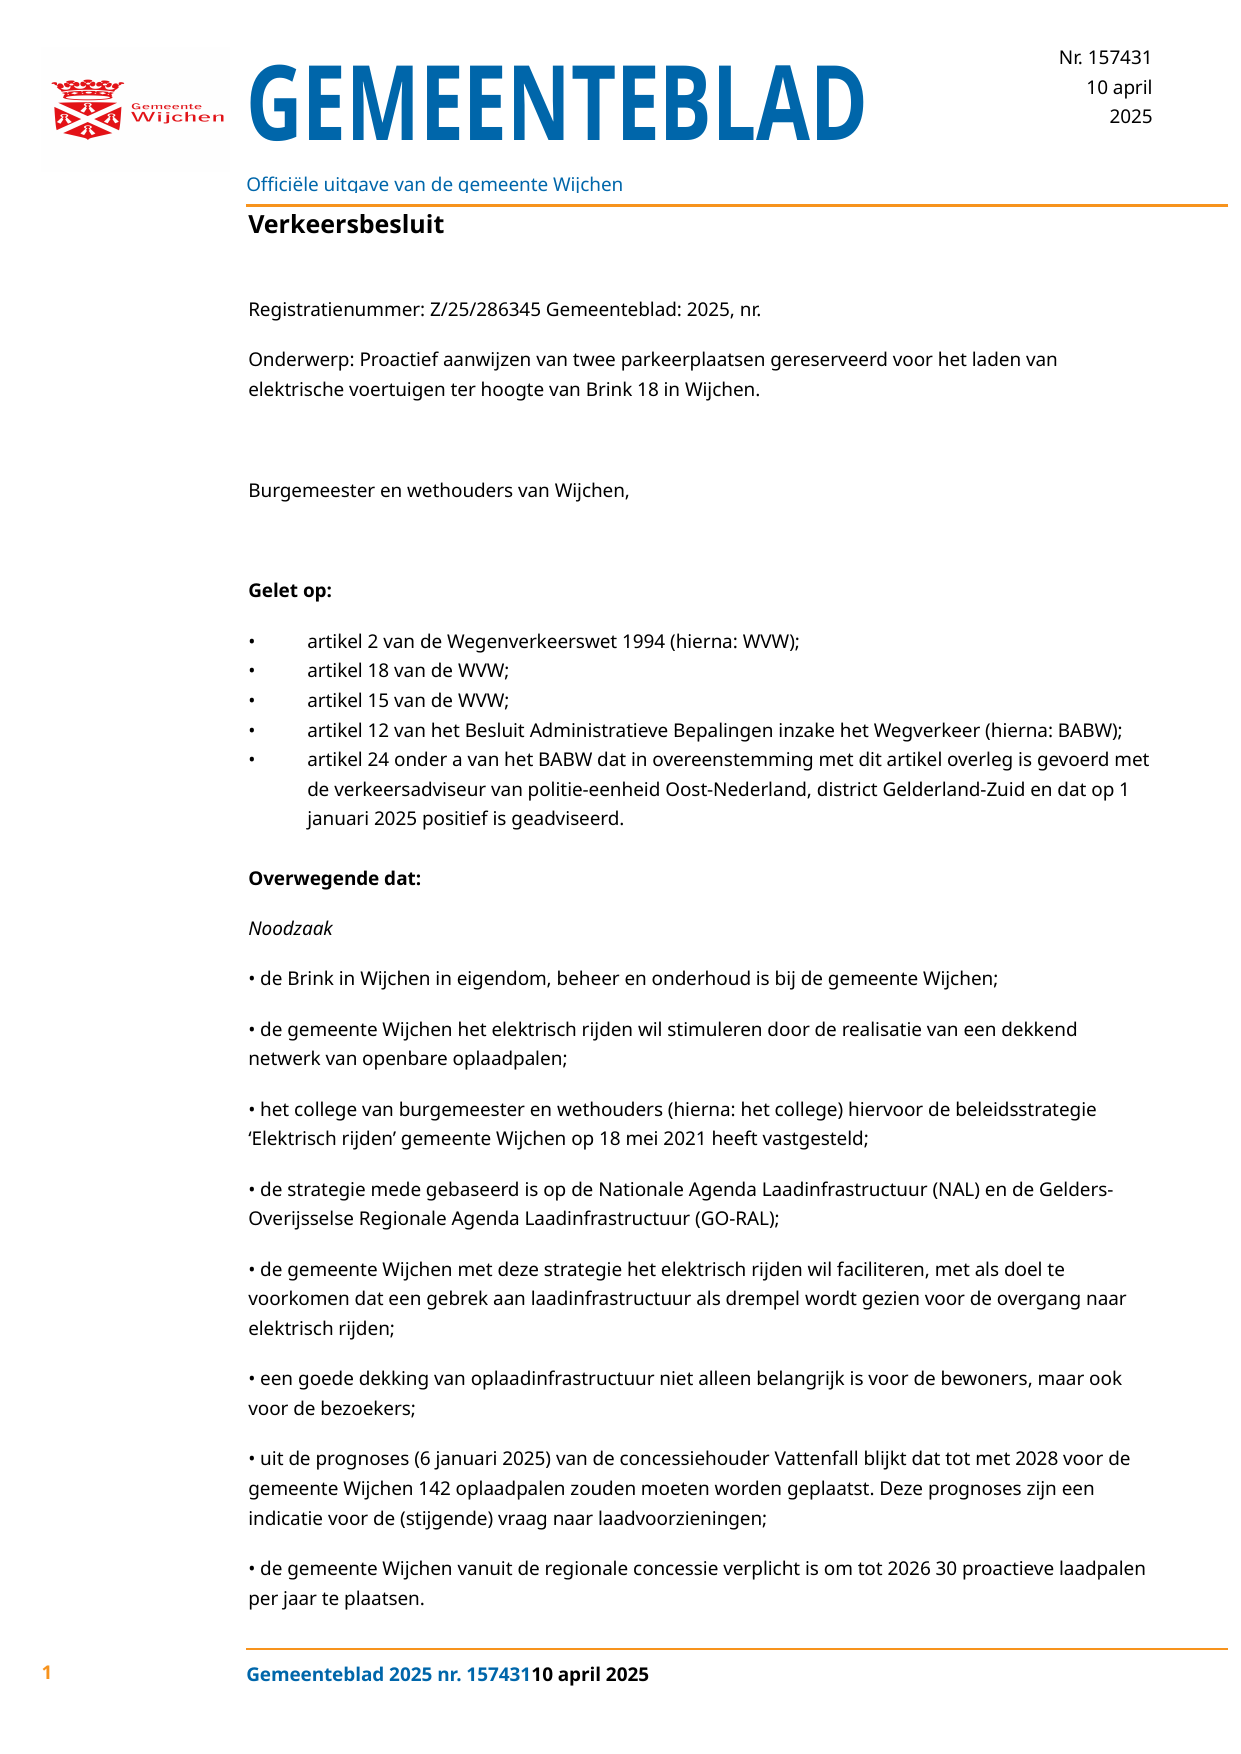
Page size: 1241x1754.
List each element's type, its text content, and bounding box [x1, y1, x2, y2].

text Verkeersbesluit [248, 207, 1152, 241]
picture [41, 47, 231, 172]
text • de gemeente Wijchen met deze strategie het elektrisch rijden wil faciliteren, met als doel te voorkomen dat een gebrek aan laadinfrastructuur als drempel wordt gezien voor de overgang naar elektrisch rijden; [248, 1256, 1152, 1341]
text Onderwerp: Proactief aanwijzen van twee parkeerplaatsen gereserveerd voor het laden van elektrische voertuigen ter hoogte van Brink 18 in Wijchen. [248, 346, 1152, 402]
text • uit de prognoses (6 januari 2025) van de concessiehouder Vattenfall blijkt dat tot met 2028 voor de gemeente Wijchen 142 oplaadpalen zouden moeten worden geplaatst. Deze prognoses zijn een indicatie voor de (stijgende) vraag naar laadvoorzieningen; [248, 1446, 1152, 1531]
text Registratienummer: Z/25/286345 Gemeenteblad: 2025, nr. [248, 296, 1152, 322]
text Gelet op: [248, 578, 1152, 603]
text • het college van burgemeester en wethouders (hierna: het college) hiervoor de beleidsstrategie ‘Elektrisch rijden’ gemeente Wijchen op 18 mei 2021 heeft vastgesteld; [248, 1096, 1152, 1151]
text • de gemeente Wijchen vanuit de regionale concessie verplicht is om tot 2026 30 proactieve laadpalen per jaar te plaatsen. [248, 1555, 1152, 1611]
text • de gemeente Wijchen het elektrisch rijden wil stimuleren door de realisatie van een dekkend netwerk van openbare oplaadpalen; [248, 1016, 1152, 1071]
text • de Brink in Wijchen in eigendom, beheer en onderhoud is bij de gemeente Wijchen; [248, 966, 1152, 991]
list artikel 18 van de WVW; [248, 658, 1152, 683]
list artikel 24 onder a van het BABW dat in overeenstemming met dit artikel overleg is gevoerd met de verkeersadviseur van politie-eenheid Oost-Nederland, district Gelderland-Zuid en dat op 1 januari 2025 positief is geadviseerd. [248, 746, 1152, 831]
text Noodzaak [248, 915, 1152, 941]
text Overwegende dat: [248, 865, 1152, 891]
text • de strategie mede gebaseerd is op de Nationale Agenda Laadinfrastructuur (NAL) en de Gelders- Overijsselse Regionale Agenda Laadinfrastructuur (GO-RAL); [248, 1176, 1152, 1231]
list artikel 15 van de WVW; [248, 687, 1152, 713]
list artikel 12 van het Besluit Administratieve Bepalingen inzake het Wegverkeer (hierna: BABW); [248, 717, 1152, 743]
list artikel 2 van de Wegenverkeerswet 1994 (hierna: WVW); [248, 628, 1152, 654]
text Burgemeester en wethouders van Wijchen, [248, 477, 1152, 503]
text • een goede dekking van oplaadinfrastructuur niet alleen belangrijk is voor de bewoners, maar ook voor de bezoekers; [248, 1366, 1152, 1421]
